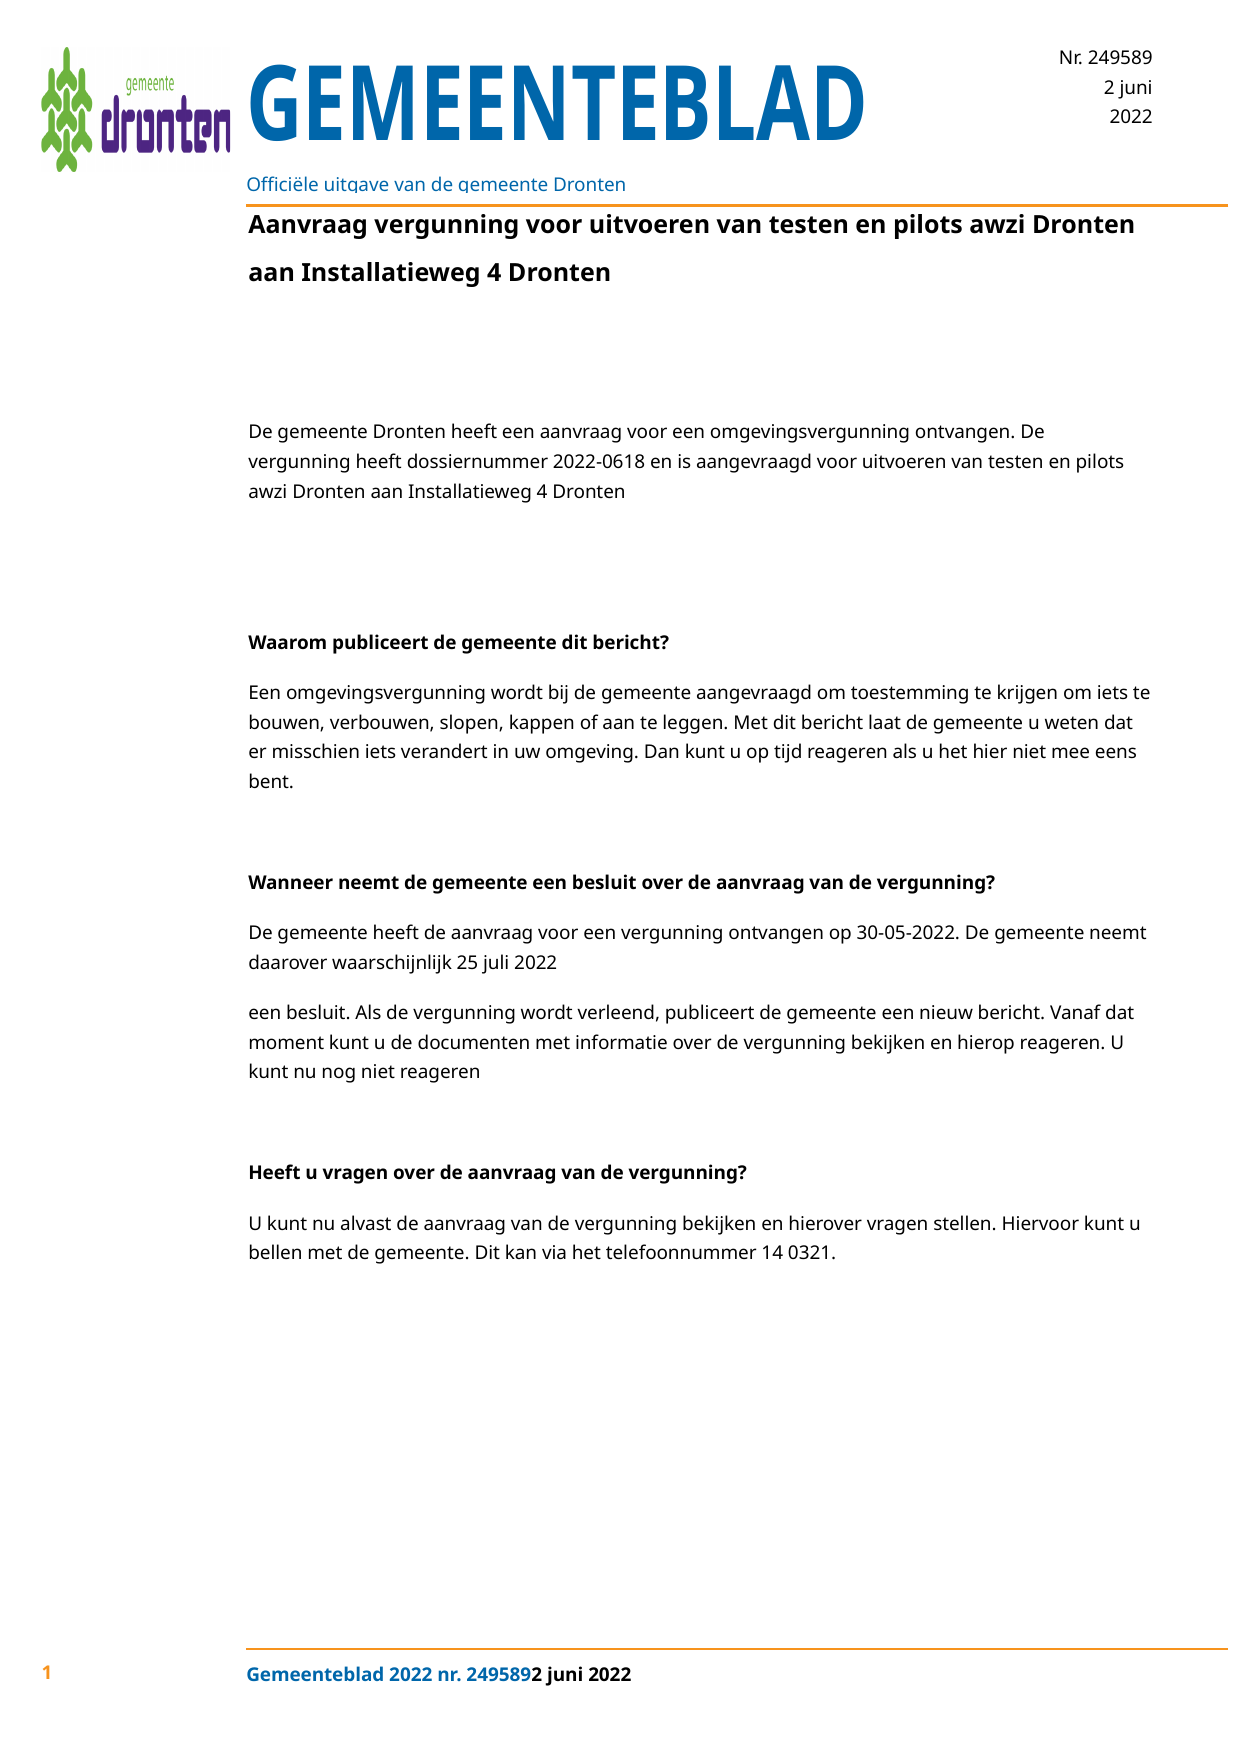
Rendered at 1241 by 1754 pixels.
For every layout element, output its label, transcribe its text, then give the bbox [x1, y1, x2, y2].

text De gemeente heeft de aanvraag voor een vergunning ontvangen op 30-05-2022. De gemeente neemt daarover waarschijnlijk 25 juli 2022 [248, 919, 1152, 975]
text Heeft u vragen over de aanvraag van de vergunning? [248, 1159, 1152, 1185]
text Waarom publiceert de gemeente dit bericht? [248, 629, 1152, 655]
text De gemeente Dronten heeft een aanvraag voor een omgevingsvergunning ontvangen. De vergunning heeft dossiernummer 2022-0618 en is aangevraagd voor uitvoeren van testen en pilots awzi Dronten aan Installatieweg 4 Dronten [248, 419, 1152, 504]
text Wanneer neemt de gemeente een besluit over de aanvraag van de vergunning? [248, 869, 1152, 895]
text een besluit. Als de vergunning wordt verleend, publiceert de gemeente een nieuw bericht. Vanaf dat moment kunt u de documenten met informatie over de vergunning bekijken en hierop reageren. U kunt nu nog niet reageren [248, 999, 1152, 1084]
text Een omgevingsvergunning wordt bij de gemeente aangevraagd om toestemming te krijgen om iets te bouwen, verbouwen, slopen, kappen of aan te leggen. Met dit bericht laat de gemeente u weten dat er misschien iets verandert in uw omgeving. Dan kunt u op tijd reageren als u het hier niet mee eens bent. [248, 679, 1152, 794]
text Aanvraag vergunning voor uitvoeren van testen en pilots awzi Dronten aan Installatieweg 4 Dronten [248, 207, 1152, 288]
text U kunt nu alvast de aanvraag van de vergunning bekijken en hierover vragen stellen. Hiervoor kunt u bellen met de gemeente. Dit kan via het telefoonnummer 14 0321. [248, 1210, 1152, 1265]
picture [41, 47, 231, 172]
